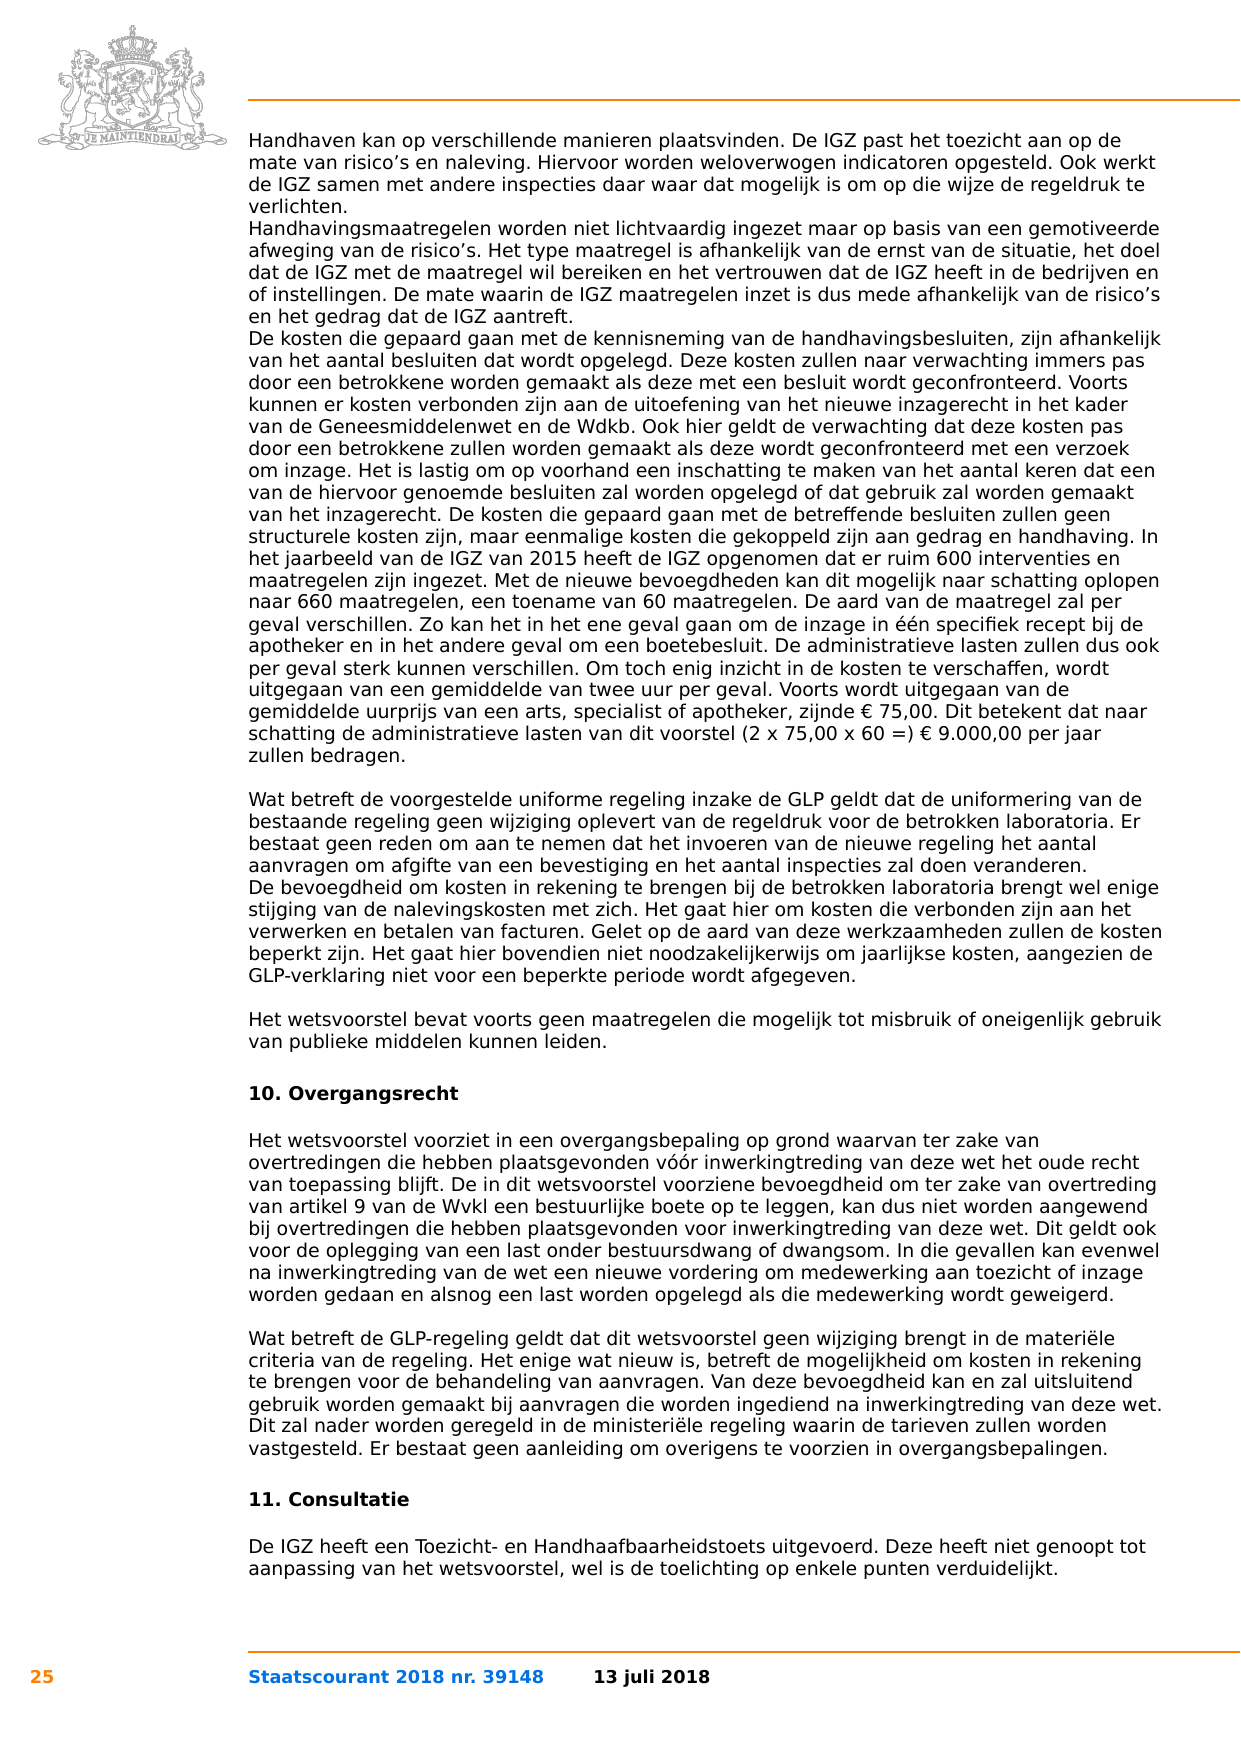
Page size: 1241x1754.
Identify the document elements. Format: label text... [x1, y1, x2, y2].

text De bevoegdheid om kosten in rekening te brengen bij de betrokken laboratoria brengt wel enige stijging van de nalevingskosten met zich. Het gaat hier om kosten die verbonden zijn aan het verwerken en betalen van facturen. Gelet op de aard van deze werkzaamheden zullen de kosten beperkt zijn. Het gaat hier bovendien niet noodzakelijkerwijs om jaarlijkse kosten, aangezien de GLP-verklaring niet voor een beperkte periode wordt afgegeven. [248, 877, 1163, 987]
text De kosten die gepaard gaan met de kennisneming van de handhavingsbesluiten, zijn afhankelijk van het aantal besluiten dat wordt opgelegd. Deze kosten zullen naar verwachting immers pas door een betrokkene worden gemaakt als deze met een besluit wordt geconfronteerd. Voorts kunnen er kosten verbonden zijn aan de uitoefening van het nieuwe inzagerecht in het kader van de Geneesmiddelenwet en de Wdkb. Ook hier geldt de verwachting dat deze kosten pas door een betrokkene zullen worden gemaakt als deze wordt geconfronteerd met een verzoek om inzage. Het is lastig om op voorhand een inschatting te maken van het aantal keren dat een van de hiervoor genoemde besluiten zal worden opgelegd of dat gebruik zal worden gemaakt van het inzagerecht. De kosten die gepaard gaan met de betreffende besluiten zullen geen structurele kosten zijn, maar eenmalige kosten die gekoppeld zijn aan gedrag en handhaving. In het jaarbeeld van de IGZ van 2015 heeft de IGZ opgenomen dat er ruim 600 interventies en maatregelen zijn ingezet. Met de nieuwe bevoegdheden kan dit mogelijk naar schatting oplopen naar 660 maatregelen, een toename van 60 maatregelen. De aard van de maatregel zal per geval verschillen. Zo kan het in het ene geval gaan om de inzage in één specifiek recept bij de apotheker en in het andere geval om een boetebesluit. De administratieve lasten zullen dus ook per geval sterk kunnen verschillen. Om toch enig inzicht in de kosten te verschaffen, wordt uitgegaan van een gemiddelde van twee uur per geval. Voorts wordt uitgegaan van de gemiddelde uurprijs van een arts, specialist of apotheker, zijnde € 75,00. Dit betekent dat naar schatting de administratieve lasten van dit voorstel (2 x 75,00 x 60 =) € 9.000,00 per jaar zullen bedragen. [248, 328, 1163, 767]
text De IGZ heeft een Toezicht- en Handhaafbaarheidstoets uitgevoerd. Deze heeft niet genoopt tot aanpassing van het wetsvoorstel, wel is de toelichting op enkele punten verduidelijkt. [248, 1536, 1163, 1580]
text Handhaven kan op verschillende manieren plaatsvinden. De IGZ past het toezicht aan op de mate van risico’s en naleving. Hiervoor worden weloverwogen indicatoren opgesteld. Ook werkt de IGZ samen met andere inspecties daar waar dat mogelijk is om op die wijze de regeldruk te verlichten. [248, 130, 1163, 218]
text Handhavingsmaatregelen worden niet lichtvaardig ingezet maar op basis van een gemotiveerde afweging van de risico’s. Het type maatregel is afhankelijk van de ernst van de situatie, het doel dat de IGZ met de maatregel wil bereiken en het vertrouwen dat de IGZ heeft in de bedrijven en of instellingen. De mate waarin de IGZ maatregelen inzet is dus mede afhankelijk van de risico’s en het gedrag dat de IGZ aantreft. [248, 218, 1163, 328]
text Het wetsvoorstel voorziet in een overgangsbepaling op grond waarvan ter zake van overtredingen die hebben plaatsgevonden vóór inwerkingtreding van deze wet het oude recht van toepassing blijft. De in dit wetsvoorstel voorziene bevoegdheid om ter zake van overtreding van artikel 9 van de Wvkl een bestuurlijke boete op te leggen, kan dus niet worden aangewend bij overtredingen die hebben plaatsgevonden voor inwerkingtreding van deze wet. Dit geldt ook voor de oplegging van een last onder bestuursdwang of dwangsom. In die gevallen kan evenwel na inwerkingtreding van de wet een nieuwe vordering om medewerking aan toezicht of inzage worden gedaan en alsnog een last worden opgelegd als die medewerking wordt geweigerd. [248, 1130, 1163, 1306]
text Wat betreft de voorgestelde uniforme regeling inzake de GLP geldt dat de uniformering van de bestaande regeling geen wijziging oplevert van de regeldruk voor de betrokken laboratoria. Er bestaat geen reden om aan te nemen dat het invoeren van de nieuwe regeling het aantal aanvragen om afgifte van een bevestiging en het aantal inspecties zal doen veranderen. [248, 789, 1163, 877]
subtitle 11. Consultatie [248, 1489, 1163, 1511]
subtitle 10. Overgangsrecht [248, 1083, 1163, 1105]
text Het wetsvoorstel bevat voorts geen maatregelen die mogelijk tot misbruik of oneigenlijk gebruik van publieke middelen kunnen leiden. [248, 1009, 1163, 1053]
text Wat betreft de GLP-regeling geldt dat dit wetsvoorstel geen wijziging brengt in de materiële criteria van de regeling. Het enige wat nieuw is, betreft de mogelijkheid om kosten in rekening te brengen voor de behandeling van aanvragen. Van deze bevoegdheid kan en zal uitsluitend gebruik worden gemaakt bij aanvragen die worden ingediend na inwerkingtreding van deze wet. Dit zal nader worden geregeld in de ministeriële regeling waarin de tarieven zullen worden vastgesteld. Er bestaat geen aanleiding om overigens te voorzien in overgangsbepalingen. [248, 1327, 1163, 1459]
picture [38, 25, 227, 150]
